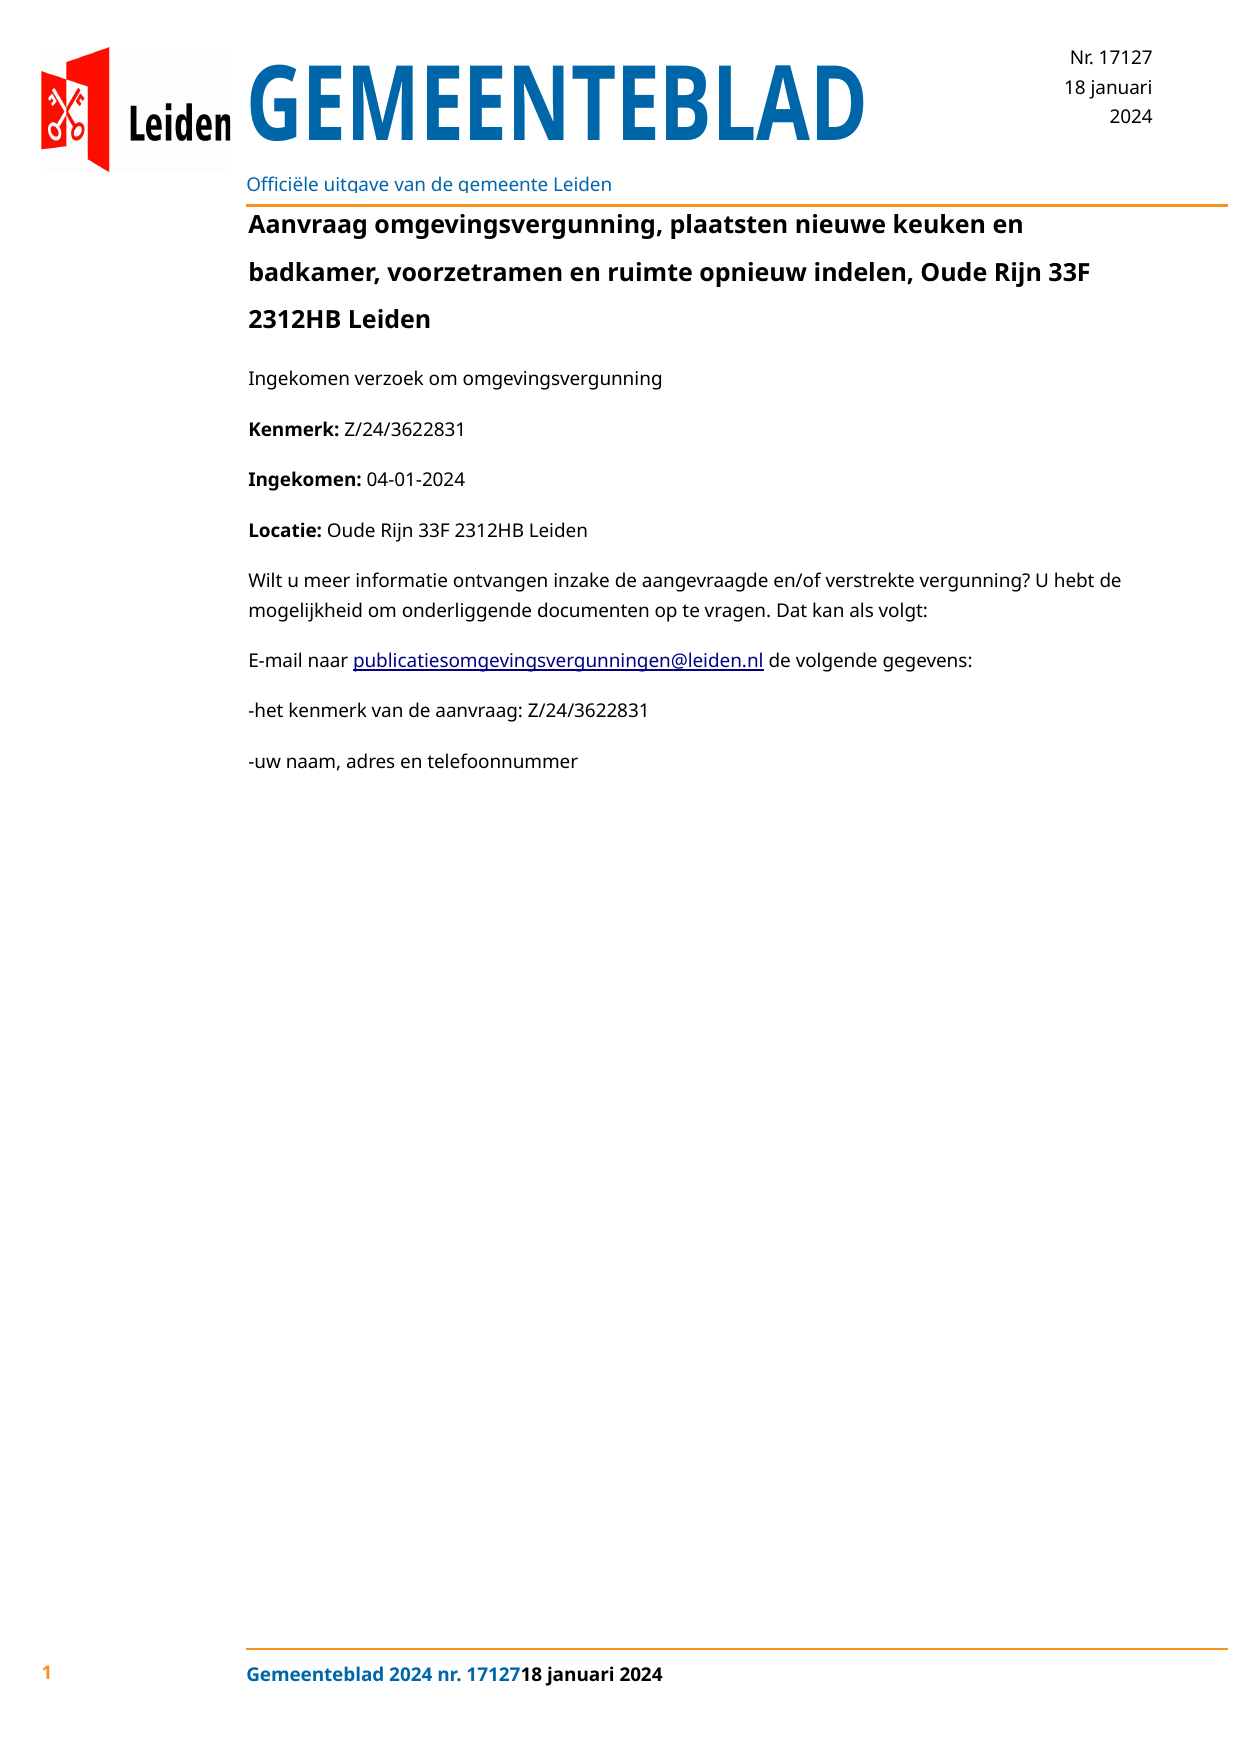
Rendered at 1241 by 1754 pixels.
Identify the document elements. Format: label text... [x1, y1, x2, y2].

text Ingekomen verzoek om omgevingsvergunning [248, 366, 1152, 391]
text Locatie: Oude Rijn 33F 2312HB Leiden [248, 517, 1152, 542]
text E-mail naar publicatiesomgevingsvergunningen@leiden.nl de volgende gegevens: [248, 647, 1152, 673]
text Ingekomen: 04-01-2024 [248, 466, 1152, 492]
text Aanvraag omgevingsvergunning, plaatsten nieuwe keuken en badkamer, voorzetramen en ruimte opnieuw indelen, Oude Rijn 33F 2312HB Leiden [248, 207, 1152, 336]
text -uw naam, adres en telefoonnummer [248, 748, 1152, 774]
text Wilt u meer informatie ontvangen inzake de aangevraagde en/of verstrekte vergunning? U hebt de mogelijkheid om onderliggende documenten op te vragen. Dat kan als volgt: [248, 567, 1152, 622]
picture [41, 47, 231, 172]
text -het kenmerk van de aanvraag: Z/24/3622831 [248, 698, 1152, 723]
text Kenmerk: Z/24/3622831 [248, 416, 1152, 442]
